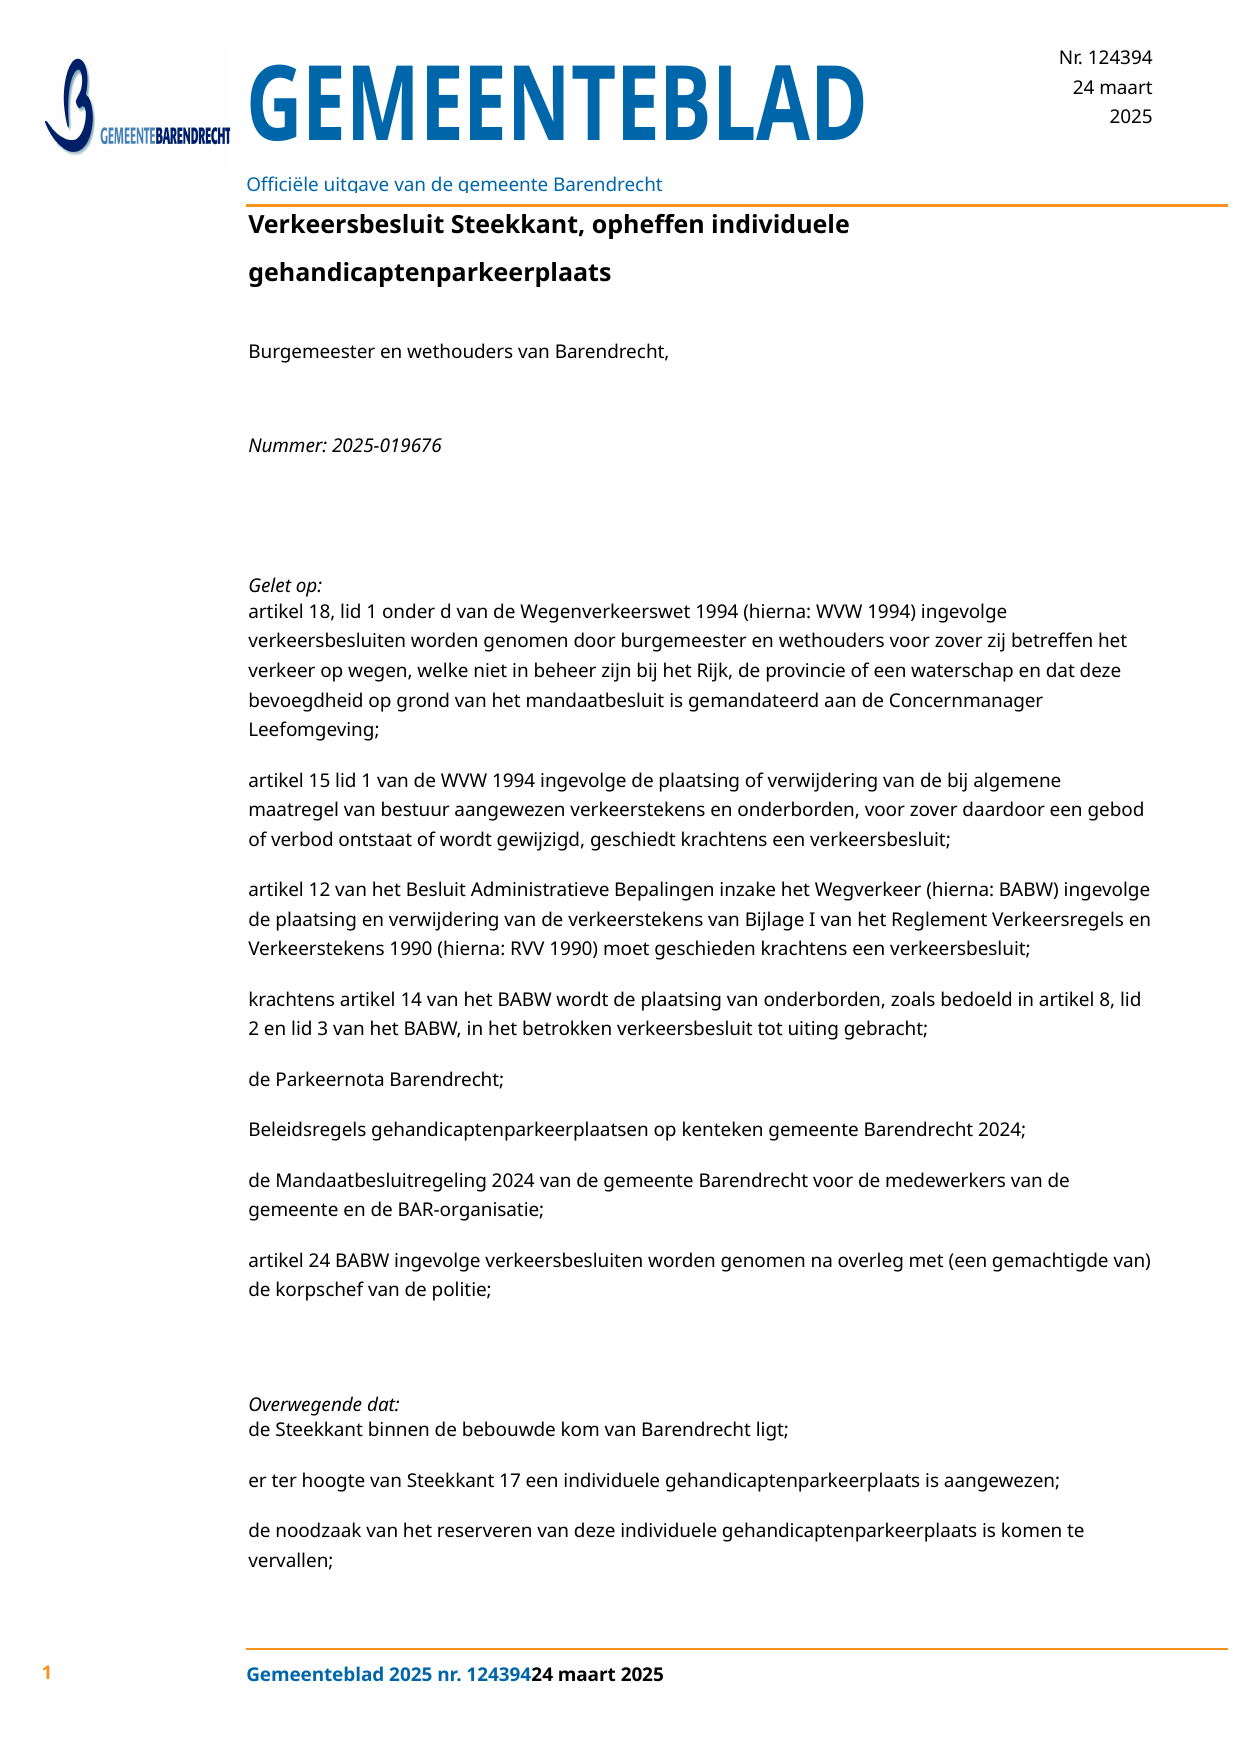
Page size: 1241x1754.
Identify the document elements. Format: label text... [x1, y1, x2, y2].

text er ter hoogte van Steekkant 17 een individuele gehandicaptenparkeerplaats is aangewezen; [248, 1467, 1152, 1493]
picture [41, 47, 231, 172]
text artikel 15 lid 1 van de WVW 1994 ingevolge de plaatsing of verwijdering van de bij algemene maatregel van bestuur aangewezen verkeerstekens en onderborden, voor zover daardoor een gebod of verbod ontstaat of wordt gewijzigd, geschiedt krachtens een verkeersbesluit; [248, 767, 1152, 852]
text krachtens artikel 14 van het BABW wordt de plaatsing van onderborden, zoals bedoeld in artikel 8, lid 2 en lid 3 van het BABW, in het betrokken verkeersbesluit tot uiting gebracht; [248, 986, 1152, 1041]
text Beleidsregels gehandicaptenparkeerplaatsen op kenteken gemeente Barendrecht 2024; [248, 1116, 1152, 1142]
text de noodzaak van het reserveren van deze individuele gehandicaptenparkeerplaats is komen te vervallen; [248, 1517, 1152, 1573]
text Verkeersbesluit Steekkant, opheffen individuele gehandicaptenparkeerplaats [248, 207, 1152, 288]
text artikel 24 BABW ingevolge verkeersbesluiten worden genomen na overleg met (een gemachtigde van) de korpschef van de politie; [248, 1247, 1152, 1302]
text de Parkeernota Barendrecht; [248, 1066, 1152, 1092]
text de Mandaatbesluitregeling 2024 van de gemeente Barendrecht voor de medewerkers van de gemeente en de BAR-organisatie; [248, 1167, 1152, 1222]
text Nummer: 2025-019676 [248, 432, 1152, 458]
text Burgemeester en wethouders van Barendrecht, [248, 339, 1152, 364]
text Overwegende dat: [248, 1391, 1152, 1416]
text artikel 12 van het Besluit Administratieve Bepalingen inzake het Wegverkeer (hierna: BABW) ingevolge de plaatsing en verwijdering van de verkeerstekens van Bijlage I van het Reglement Verkeersregels en Verkeerstekens 1990 (hierna: RVV 1990) moet geschieden krachtens een verkeersbesluit; [248, 876, 1152, 961]
text Gelet op: [248, 572, 1152, 598]
text de Steekkant binnen de bebouwde kom van Barendrecht ligt; [248, 1416, 1152, 1442]
text artikel 18, lid 1 onder d van de Wegenverkeerswet 1994 (hierna: WVW 1994) ingevolge verkeersbesluiten worden genomen door burgemeester en wethouders voor zover zij betreffen het verkeer op wegen, welke niet in beheer zijn bij het Rijk, de provincie of een waterschap en dat deze bevoegdheid op grond van het mandaatbesluit is gemandateerd aan de Concernmanager Leefomgeving; [248, 598, 1152, 742]
